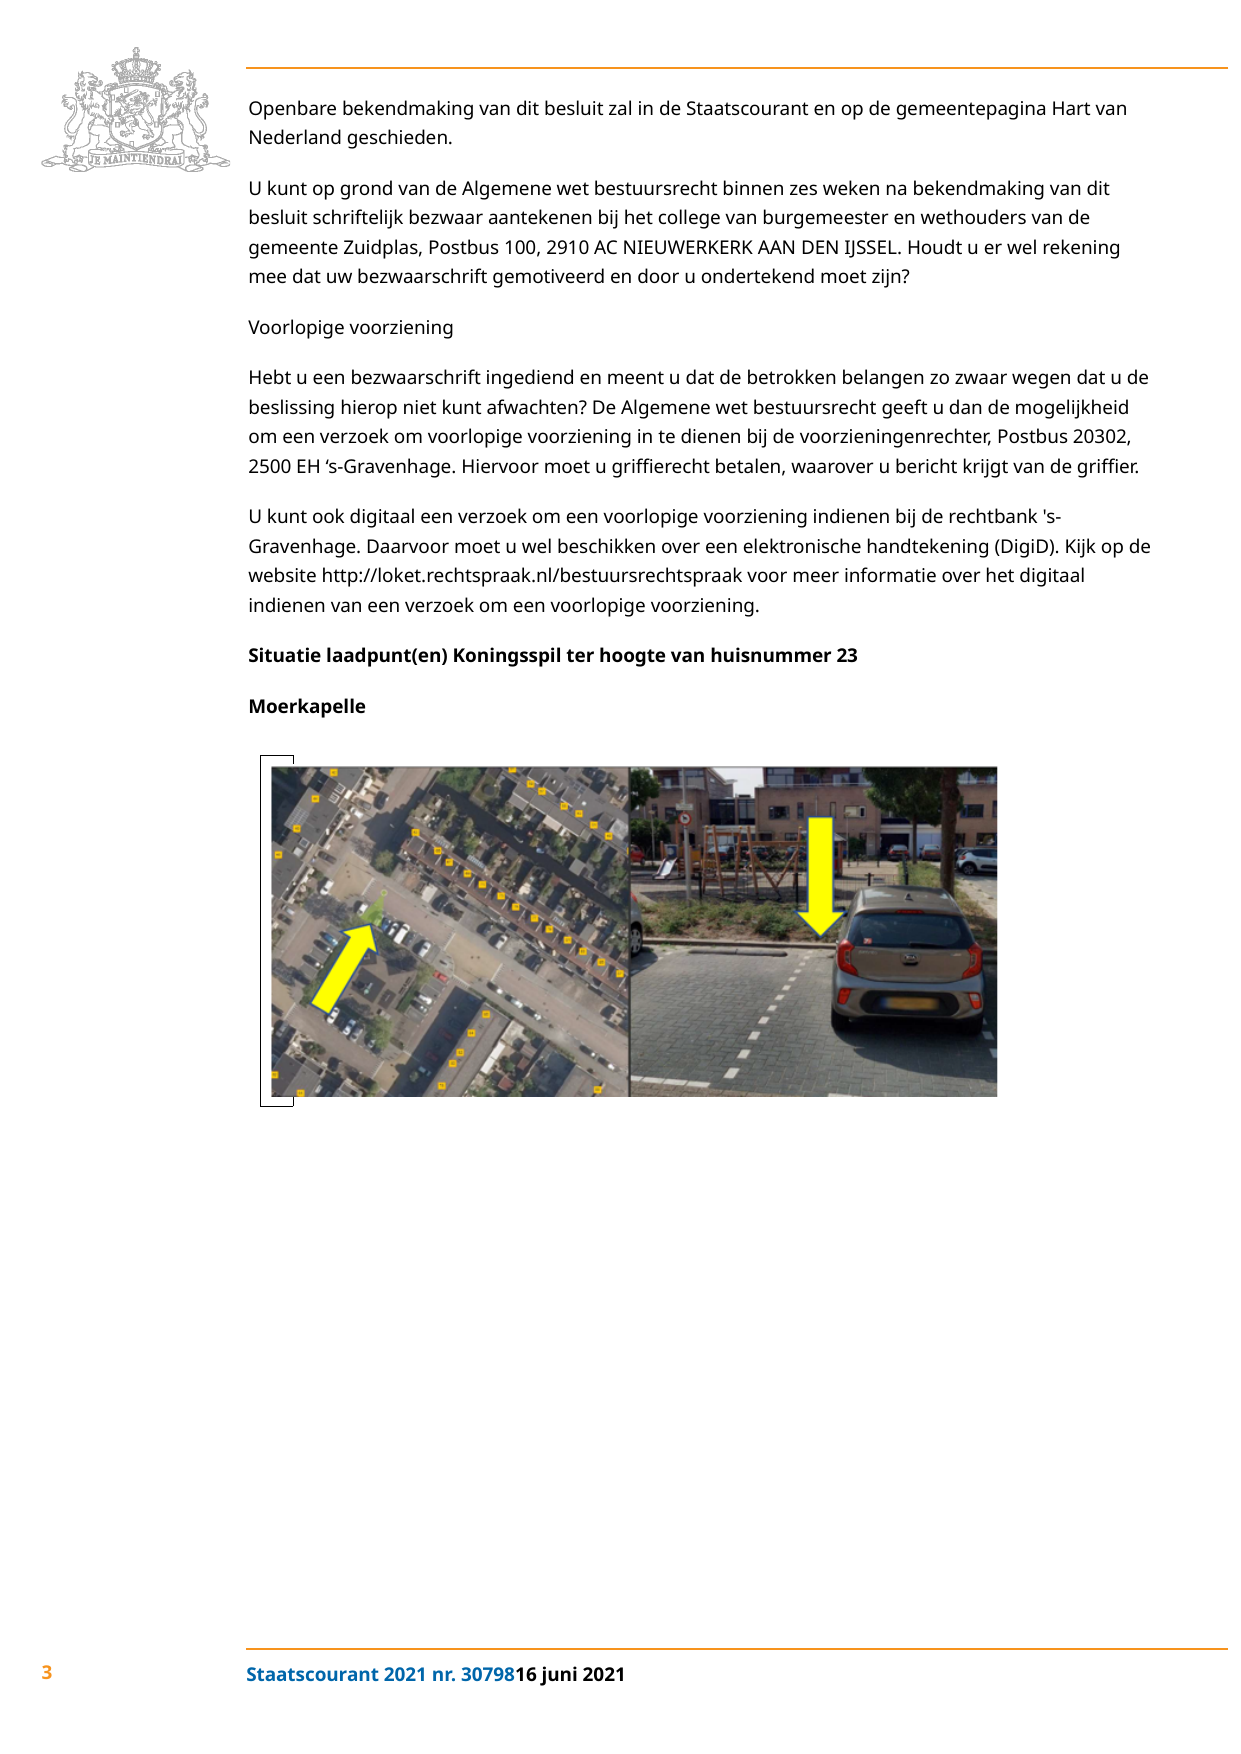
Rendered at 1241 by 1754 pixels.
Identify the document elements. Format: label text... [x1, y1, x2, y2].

text U kunt op grond van de Algemene wet bestuursrecht binnen zes weken na bekendmaking van dit besluit schriftelijk bezwaar aantekenen bij het college van burgemeester en wethouders van de gemeente Zuidplas, Postbus 100, 2910 AC NIEUWERKERK AAN DEN IJSSEL. Houdt u er wel rekening mee dat uw bezwaarschrift gemotiveerd en door u ondertekend moet zijn? [248, 175, 1152, 289]
text Voorlopige voorziening [248, 314, 1152, 340]
text Situatie laadpunt(en) Koningsspil ter hoogte van huisnummer 23 [248, 643, 1152, 668]
picture [41, 47, 231, 172]
picture [268, 764, 1008, 1097]
text Hebt u een bezwaarschrift ingediend en meent u dat de betrokken belangen zo zwaar wegen dat u de beslissing hierop niet kunt afwachten? De Algemene wet bestuursrecht geeft u dan de mogelijkheid om een verzoek om voorlopige voorziening in te dienen bij de voorzieningenrechter, Postbus 20302, 2500 EH ‘s-Gravenhage. Hiervoor moet u griffierecht betalen, waarover u bericht krijgt van de griffier. [248, 364, 1152, 479]
text Openbare bekendmaking van dit besluit zal in de Staatscourant en op de gemeentepagina Hart van Nederland geschieden. [248, 95, 1152, 150]
text U kunt ook digitaal een verzoek om een voorlopige voorziening indienen bij de rechtbank 's-Gravenhage. Daarvoor moet u wel beschikken over een elektronische handtekening (DigiD). Kijk op de website http://loket.rechtspraak.nl/bestuursrechtspraak voor meer informatie over het digitaal indienen van een verzoek om een voorlopige voorziening. [248, 503, 1152, 618]
text Moerkapelle [248, 693, 1152, 719]
